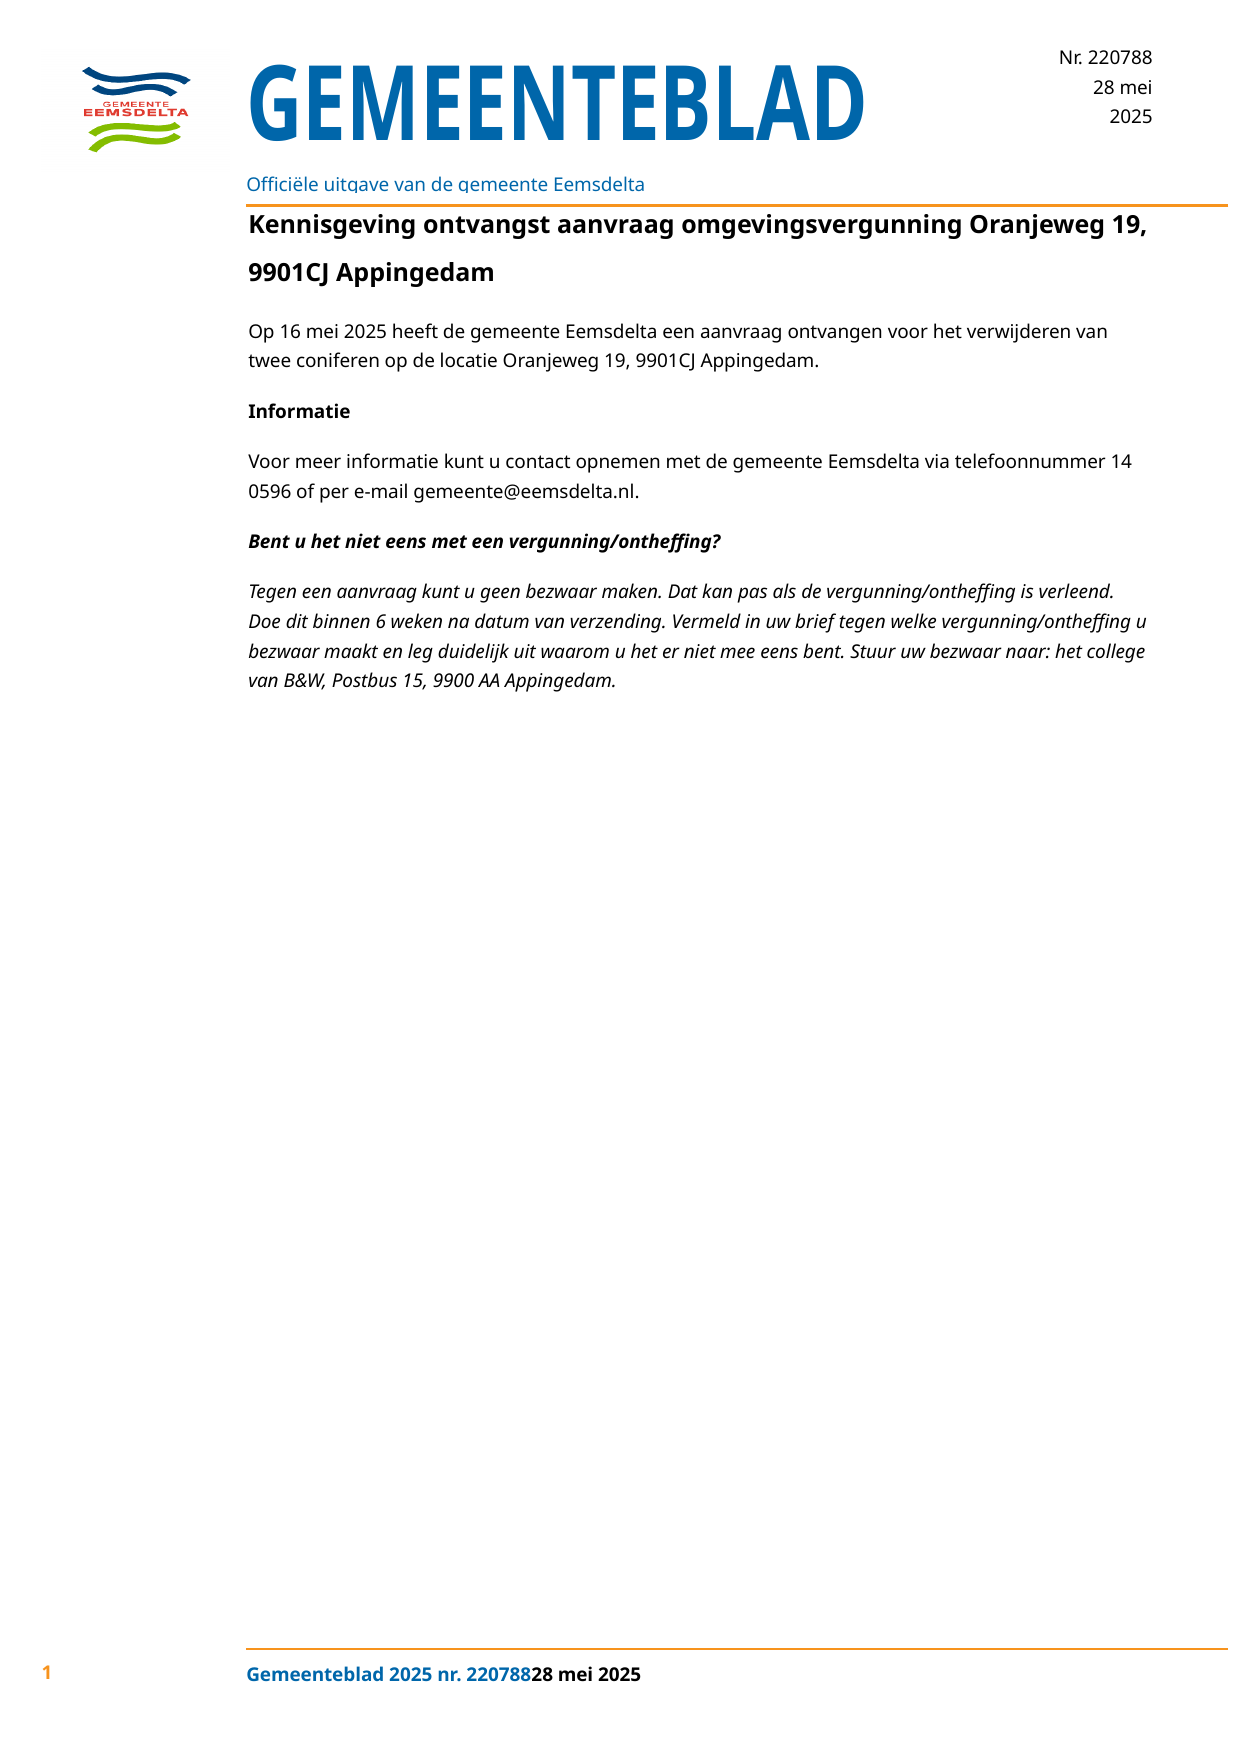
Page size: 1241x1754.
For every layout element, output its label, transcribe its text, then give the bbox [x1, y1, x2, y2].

text Bent u het niet eens met een vergunning/ontheffing? [248, 528, 1152, 554]
text Op 16 mei 2025 heeft de gemeente Eemsdelta een aanvraag ontvangen voor het verwijderen van twee coniferen op de locatie Oranjeweg 19, 9901CJ Appingedam. [248, 318, 1152, 373]
text Informatie [248, 398, 1152, 424]
picture [41, 47, 231, 172]
text Kennisgeving ontvangst aanvraag omgevingsvergunning Oranjeweg 19, 9901CJ Appingedam [248, 207, 1152, 288]
text Tegen een aanvraag kunt u geen bezwaar maken. Dat kan pas als de vergunning/ontheffing is verleend. Doe dit binnen 6 weken na datum van verzending. Vermeld in uw brief tegen welke vergunning/ontheffing u bezwaar maakt en leg duidelijk uit waarom u het er niet mee eens bent. Stuur uw bezwaar naar: het college van B&W, Postbus 15, 9900 AA Appingedam. [248, 579, 1152, 693]
text Voor meer informatie kunt u contact opnemen met de gemeente Eemsdelta via telefoonnummer 14 0596 of per e-mail gemeente@eemsdelta.nl. [248, 448, 1152, 504]
